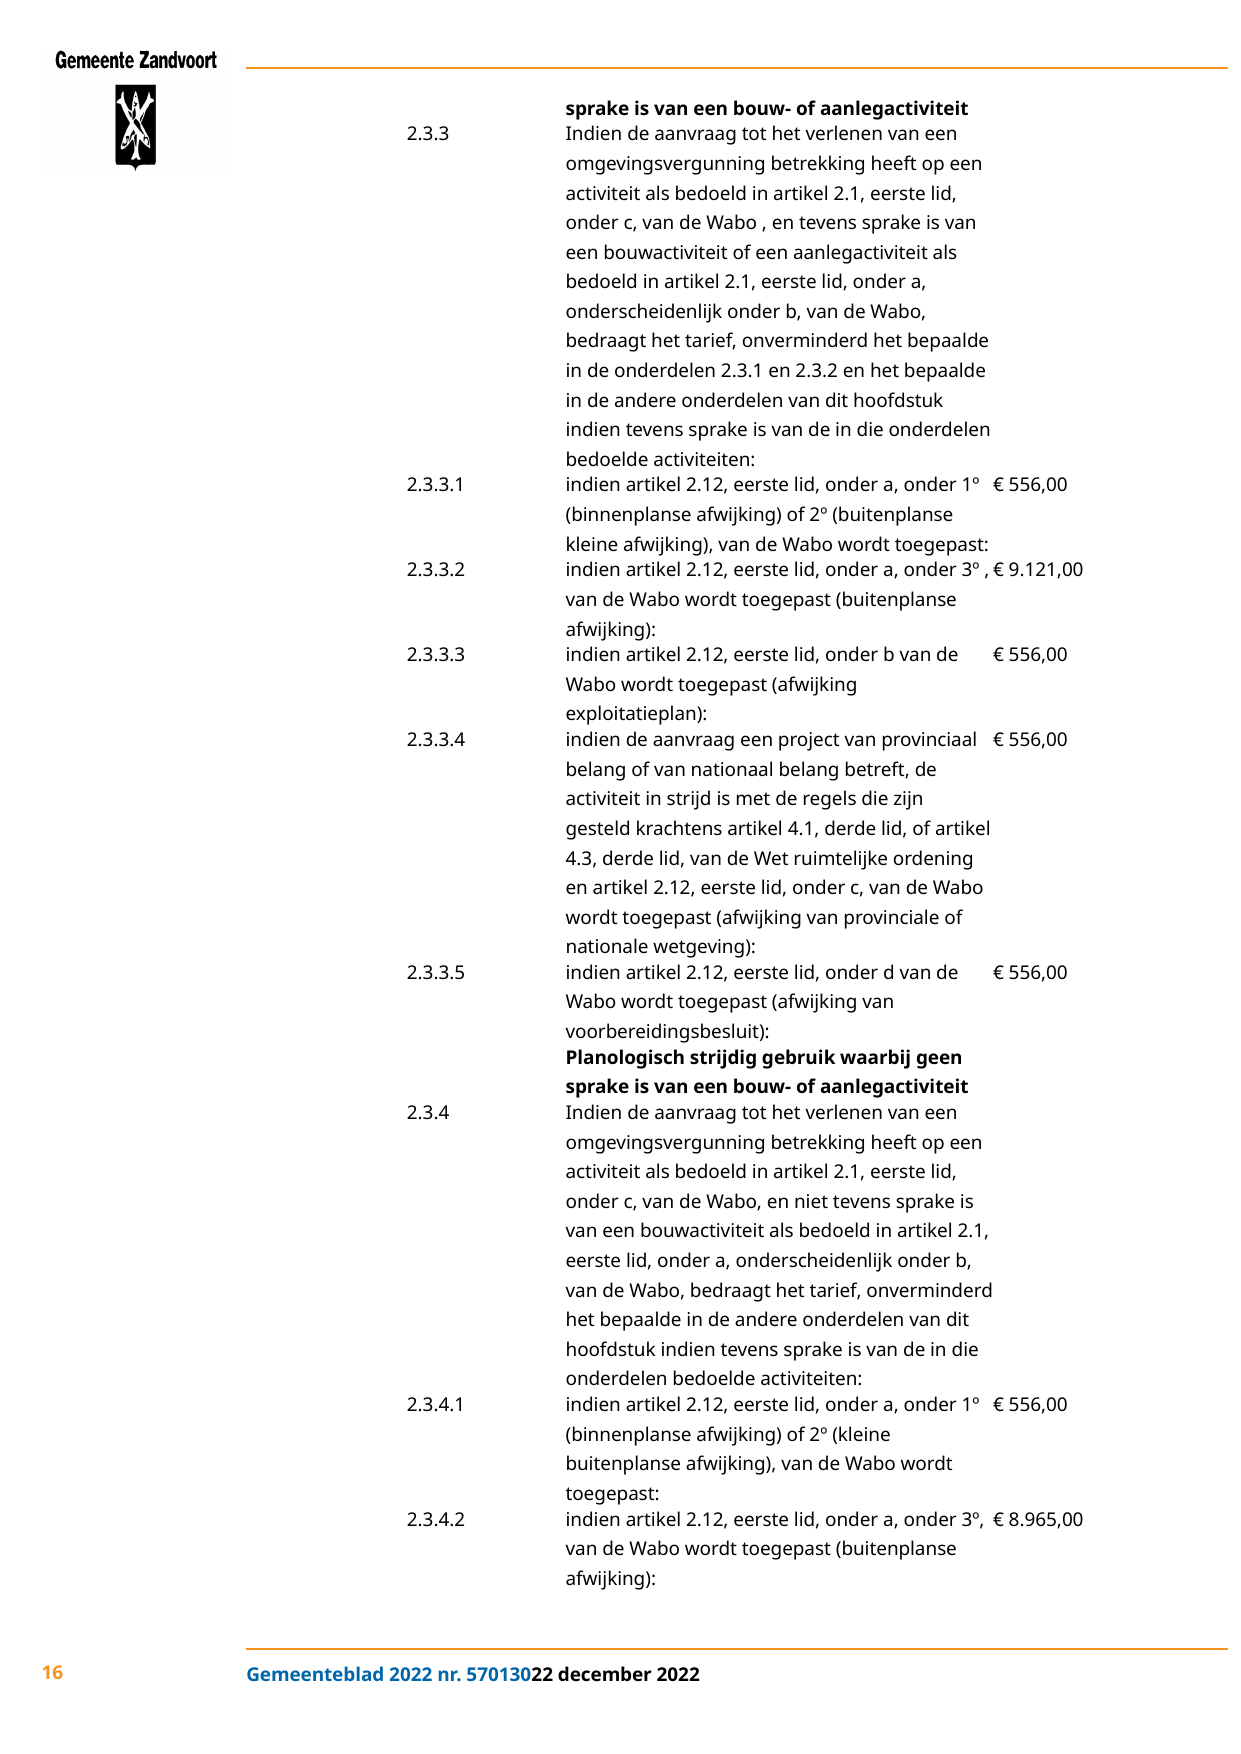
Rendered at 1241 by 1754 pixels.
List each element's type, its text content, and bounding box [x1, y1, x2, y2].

table_cell [248, 472, 407, 557]
table_cell indien artikel 2.12, eerste lid, onder d van de Wabo wordt toegepast (afwijking van voorbereidingsbesluit): [565, 959, 993, 1044]
table_cell 2.3.3.3 [407, 641, 565, 726]
table_cell [248, 959, 407, 1044]
table_cell indien artikel 2.12, eerste lid, onder a, onder 3º , van de Wabo wordt toegepast (buitenplanse afwijking): [565, 557, 993, 641]
table_cell [248, 1099, 407, 1391]
table_cell [248, 1391, 407, 1506]
table_cell [993, 1044, 1152, 1099]
table_cell 2.3.4 [407, 1099, 565, 1391]
table_cell 2.3.4.1 [407, 1391, 565, 1506]
table_cell € 556,00 [993, 641, 1152, 726]
table_cell [993, 95, 1152, 121]
table_cell [248, 1506, 407, 1591]
table_cell [248, 121, 407, 472]
table_cell € 556,00 [993, 959, 1152, 1044]
table_cell indien artikel 2.12, eerste lid, onder a, onder 1º (binnenplanse afwijking) of 2º (buitenplanse kleine afwijking), van de Wabo wordt toegepast: [565, 472, 993, 557]
table_cell [248, 557, 407, 641]
table_cell [407, 1044, 565, 1099]
table_cell [993, 121, 1152, 472]
table_cell € 556,00 [993, 472, 1152, 557]
table_cell 2.3.3.4 [407, 726, 565, 959]
table_cell Planologisch strijdig gebruik waarbij geen sprake is van een bouw- of aanlegactiviteit [565, 1044, 993, 1099]
table_cell indien artikel 2.12, eerste lid, onder a, onder 1º (binnenplanse afwijking) of 2º (kleine buitenplanse afwijking), van de Wabo wordt toegepast: [565, 1391, 993, 1506]
table_cell sprake is van een bouw- of aanlegactiviteit [565, 95, 993, 121]
table_cell € 9.121,00 [993, 557, 1152, 641]
table_cell indien artikel 2.12, eerste lid, onder b van de Wabo wordt toegepast (afwijking exploitatieplan): [565, 641, 993, 726]
table_cell 2.3.3.1 [407, 472, 565, 557]
table_cell 2.3.4.2 [407, 1506, 565, 1591]
table_cell [248, 726, 407, 959]
table_cell 2.3.3 [407, 121, 565, 472]
table_cell € 8.965,00 [993, 1506, 1152, 1591]
table_cell [993, 1099, 1152, 1391]
table_cell [248, 1044, 407, 1099]
table_cell [407, 95, 565, 121]
table_cell indien de aanvraag een project van provinciaal belang of van nationaal belang betreft, de activiteit in strijd is met de regels die zijn gesteld krachtens artikel 4.1, derde lid, of artikel 4.3, derde lid, van de Wet ruimtelijke ordening en artikel 2.12, eerste lid, onder c, van de Wabo wordt toegepast (afwijking van provinciale of nationale wetgeving): [565, 726, 993, 959]
table_cell [248, 641, 407, 726]
table_cell € 556,00 [993, 1391, 1152, 1506]
table_cell indien artikel 2.12, eerste lid, onder a, onder 3º, van de Wabo wordt toegepast (buitenplanse afwijking): [565, 1506, 993, 1591]
table_cell Indien de aanvraag tot het verlenen van een omgevingsvergunning betrekking heeft op een activiteit als bedoeld in artikel 2.1, eerste lid, onder c, van de Wabo, en niet tevens sprake is van een bouwactiviteit als bedoeld in artikel 2.1, eerste lid, onder a, onderscheidenlijk onder b, van de Wabo, bedraagt het tarief, onverminderd het bepaalde in de andere onderdelen van dit hoofdstuk indien tevens sprake is van de in die onderdelen bedoelde activiteiten: [565, 1099, 993, 1391]
table_cell € 556,00 [993, 726, 1152, 959]
table_cell [248, 95, 407, 121]
picture [41, 47, 231, 172]
table_cell 2.3.3.2 [407, 557, 565, 641]
table_cell 2.3.3.5 [407, 959, 565, 1044]
table_cell Indien de aanvraag tot het verlenen van een omgevingsvergunning betrekking heeft op een activiteit als bedoeld in artikel 2.1, eerste lid, onder c, van de Wabo , en tevens sprake is van een bouwactiviteit of een aanlegactiviteit als bedoeld in artikel 2.1, eerste lid, onder a, onderscheidenlijk onder b, van de Wabo, bedraagt het tarief, onverminderd het bepaalde in de onderdelen 2.3.1 en 2.3.2 en het bepaalde in de andere onderdelen van dit hoofdstuk indien tevens sprake is van de in die onderdelen bedoelde activiteiten: [565, 121, 993, 472]
